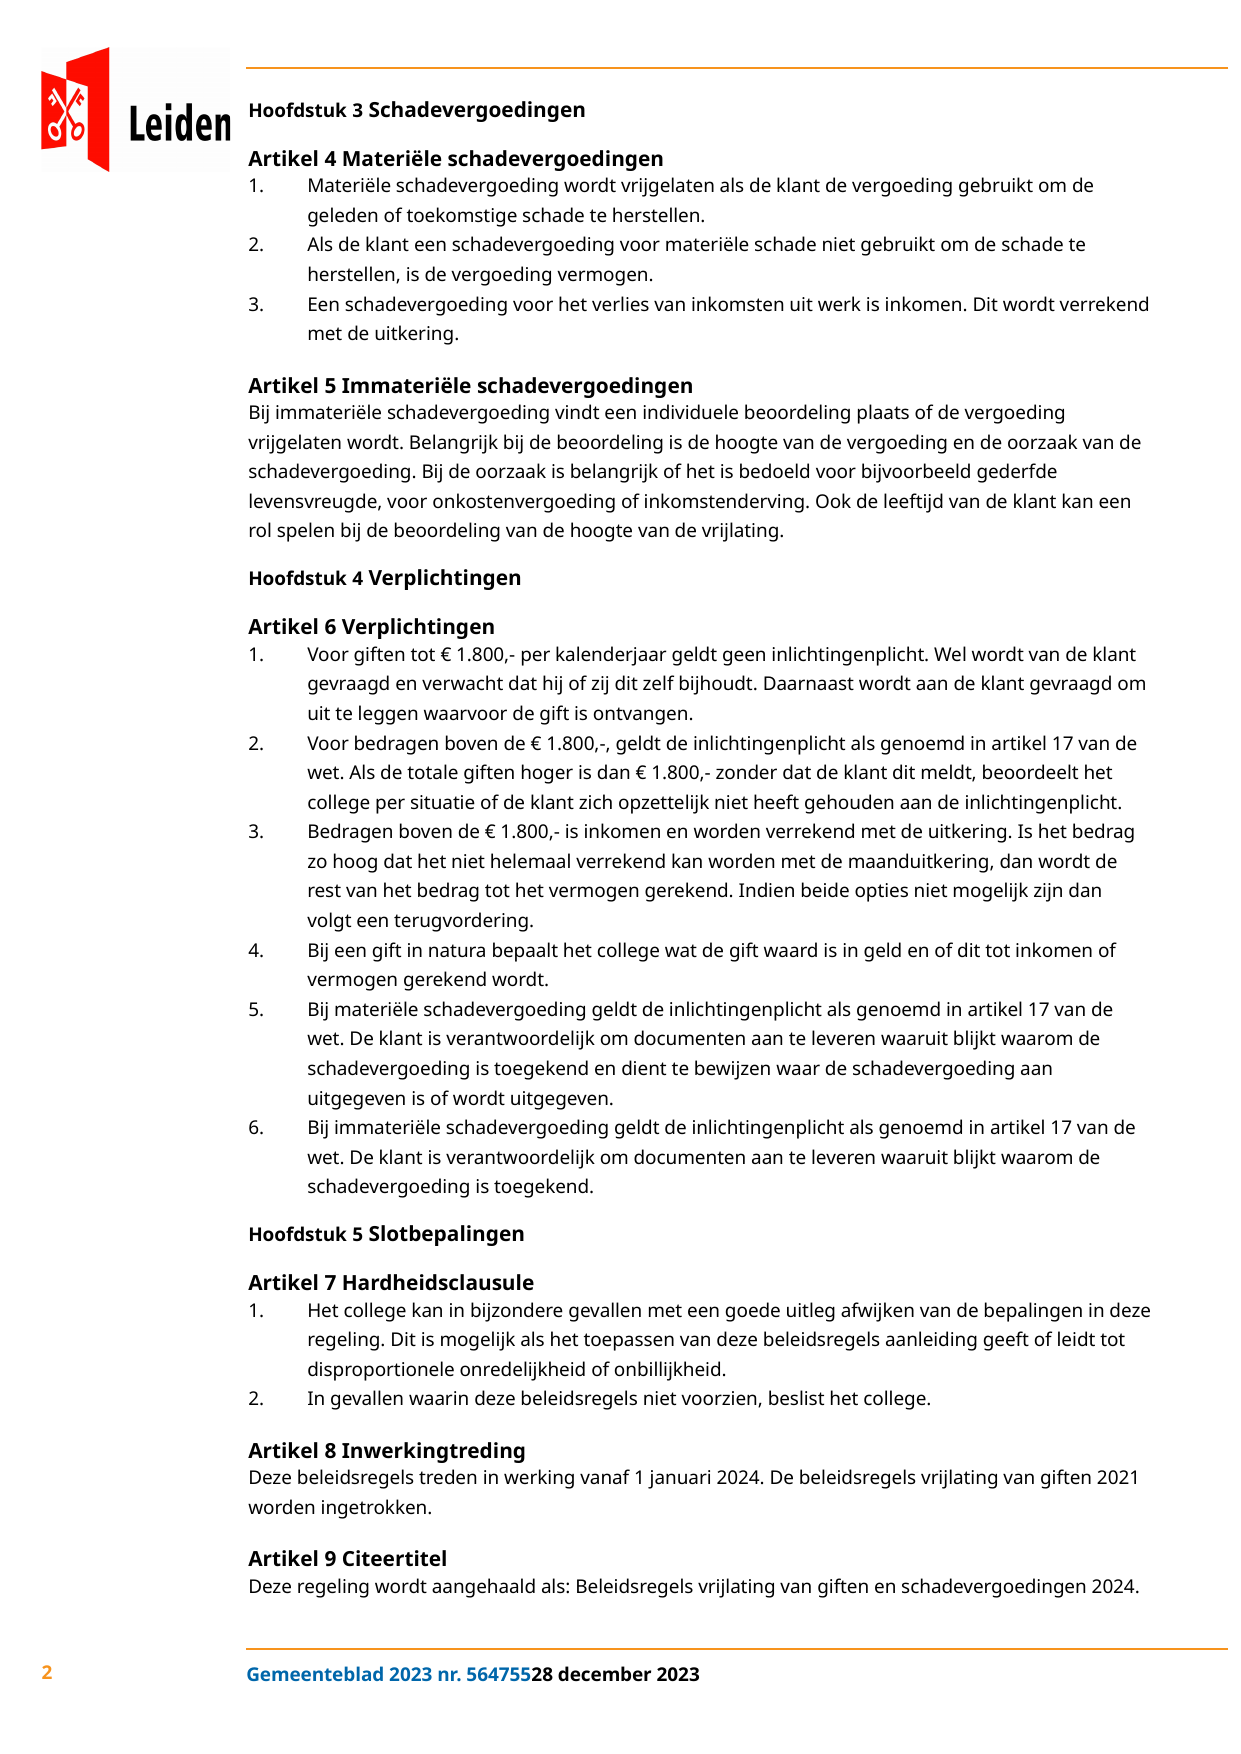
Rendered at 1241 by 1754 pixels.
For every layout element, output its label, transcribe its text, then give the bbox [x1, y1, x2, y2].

text Bij immateriële schadevergoeding vindt een individuele beoordeling plaats of de vergoeding vrijgelaten wordt. Belangrijk bij de beoordeling is de hoogte van de vergoeding en de oorzaak van de schadevergoeding. Bij de oorzaak is belangrijk of het is bedoeld voor bijvoorbeeld gederfde levensvreugde, voor onkostenvergoeding of inkomstenderving. Ook de leeftijd van de klant kan een rol spelen bij de beoordeling van de hoogte van de vrijlating. [248, 399, 1152, 543]
list Materiële schadevergoeding wordt vrijgelaten als de klant de vergoeding gebruikt om de geleden of toekomstige schade te herstellen. [248, 172, 1152, 228]
list Bedragen boven de € 1.800,- is inkomen en worden verrekend met de uitkering. Is het bedrag zo hoog dat het niet helemaal verrekend kan worden met de maanduitkering, dan wordt de rest van het bedrag tot het vermogen gerekend. Indien beide opties niet mogelijk zijn dan volgt een terugvordering. [248, 818, 1152, 933]
text Deze regeling wordt aangehaald als: Beleidsregels vrijlating van giften en schadevergoedingen 2024. [248, 1573, 1152, 1598]
list Het college kan in bijzondere gevallen met een goede uitleg afwijken van de bepalingen in deze regeling. Dit is mogelijk als het toepassen van deze beleidsregels aanleiding geeft of leidt tot disproportionele onredelijkheid of onbillijkheid. [248, 1297, 1152, 1382]
text Artikel 8 Inwerkingtreding [248, 1436, 1152, 1464]
text Artikel 5 Immateriële schadevergoedingen [248, 371, 1152, 399]
list Een schadevergoeding voor het verlies van inkomsten uit werk is inkomen. Dit wordt verrekend met de uitkering. [248, 291, 1152, 346]
text Deze beleidsregels treden in werking vanaf 1 januari 2024. De beleidsregels vrijlating van giften 2021 worden ingetrokken. [248, 1464, 1152, 1520]
text Hoofdstuk 4 Verplichtingen [248, 563, 1152, 592]
list Voor bedragen boven de € 1.800,-, geldt de inlichtingenplicht als genoemd in artikel 17 van de wet. Als de totale giften hoger is dan € 1.800,- zonder dat de klant dit meldt, beoordeelt het college per situatie of de klant zich opzettelijk niet heeft gehouden aan de inlichtingenplicht. [248, 730, 1152, 814]
text Hoofdstuk 3 Schadevergoedingen [248, 95, 1152, 123]
text Artikel 4 Materiële schadevergoedingen [248, 144, 1152, 172]
text Hoofdstuk 5 Slotbepalingen [248, 1219, 1152, 1247]
picture [41, 47, 231, 172]
list Bij immateriële schadevergoeding geldt de inlichtingenplicht als genoemd in artikel 17 van de wet. De klant is verantwoordelijk om documenten aan te leveren waaruit blijkt waarom de schadevergoeding is toegekend. [248, 1114, 1152, 1199]
list In gevallen waarin deze beleidsregels niet voorzien, beslist het college. [248, 1386, 1152, 1411]
list Bij materiële schadevergoeding geldt de inlichtingenplicht als genoemd in artikel 17 van de wet. De klant is verantwoordelijk om documenten aan te leveren waaruit blijkt waarom de schadevergoeding is toegekend en dient te bewijzen waar de schadevergoeding aan uitgegeven is of wordt uitgegeven. [248, 996, 1152, 1110]
list Bij een gift in natura bepaalt het college wat de gift waard is in geld en of dit tot inkomen of vermogen gerekend wordt. [248, 937, 1152, 992]
text Artikel 7 Hardheidsclausule [248, 1268, 1152, 1297]
list Als de klant een schadevergoeding voor materiële schade niet gebruikt om de schade te herstellen, is de vergoeding vermogen. [248, 232, 1152, 287]
text Artikel 9 Citeertitel [248, 1544, 1152, 1573]
text Artikel 6 Verplichtingen [248, 612, 1152, 641]
list Voor giften tot € 1.800,- per kalenderjaar geldt geen inlichtingenplicht. Wel wordt van de klant gevraagd en verwacht dat hij of zij dit zelf bijhoudt. Daarnaast wordt aan de klant gevraagd om uit te leggen waarvoor de gift is ontvangen. [248, 641, 1152, 726]
